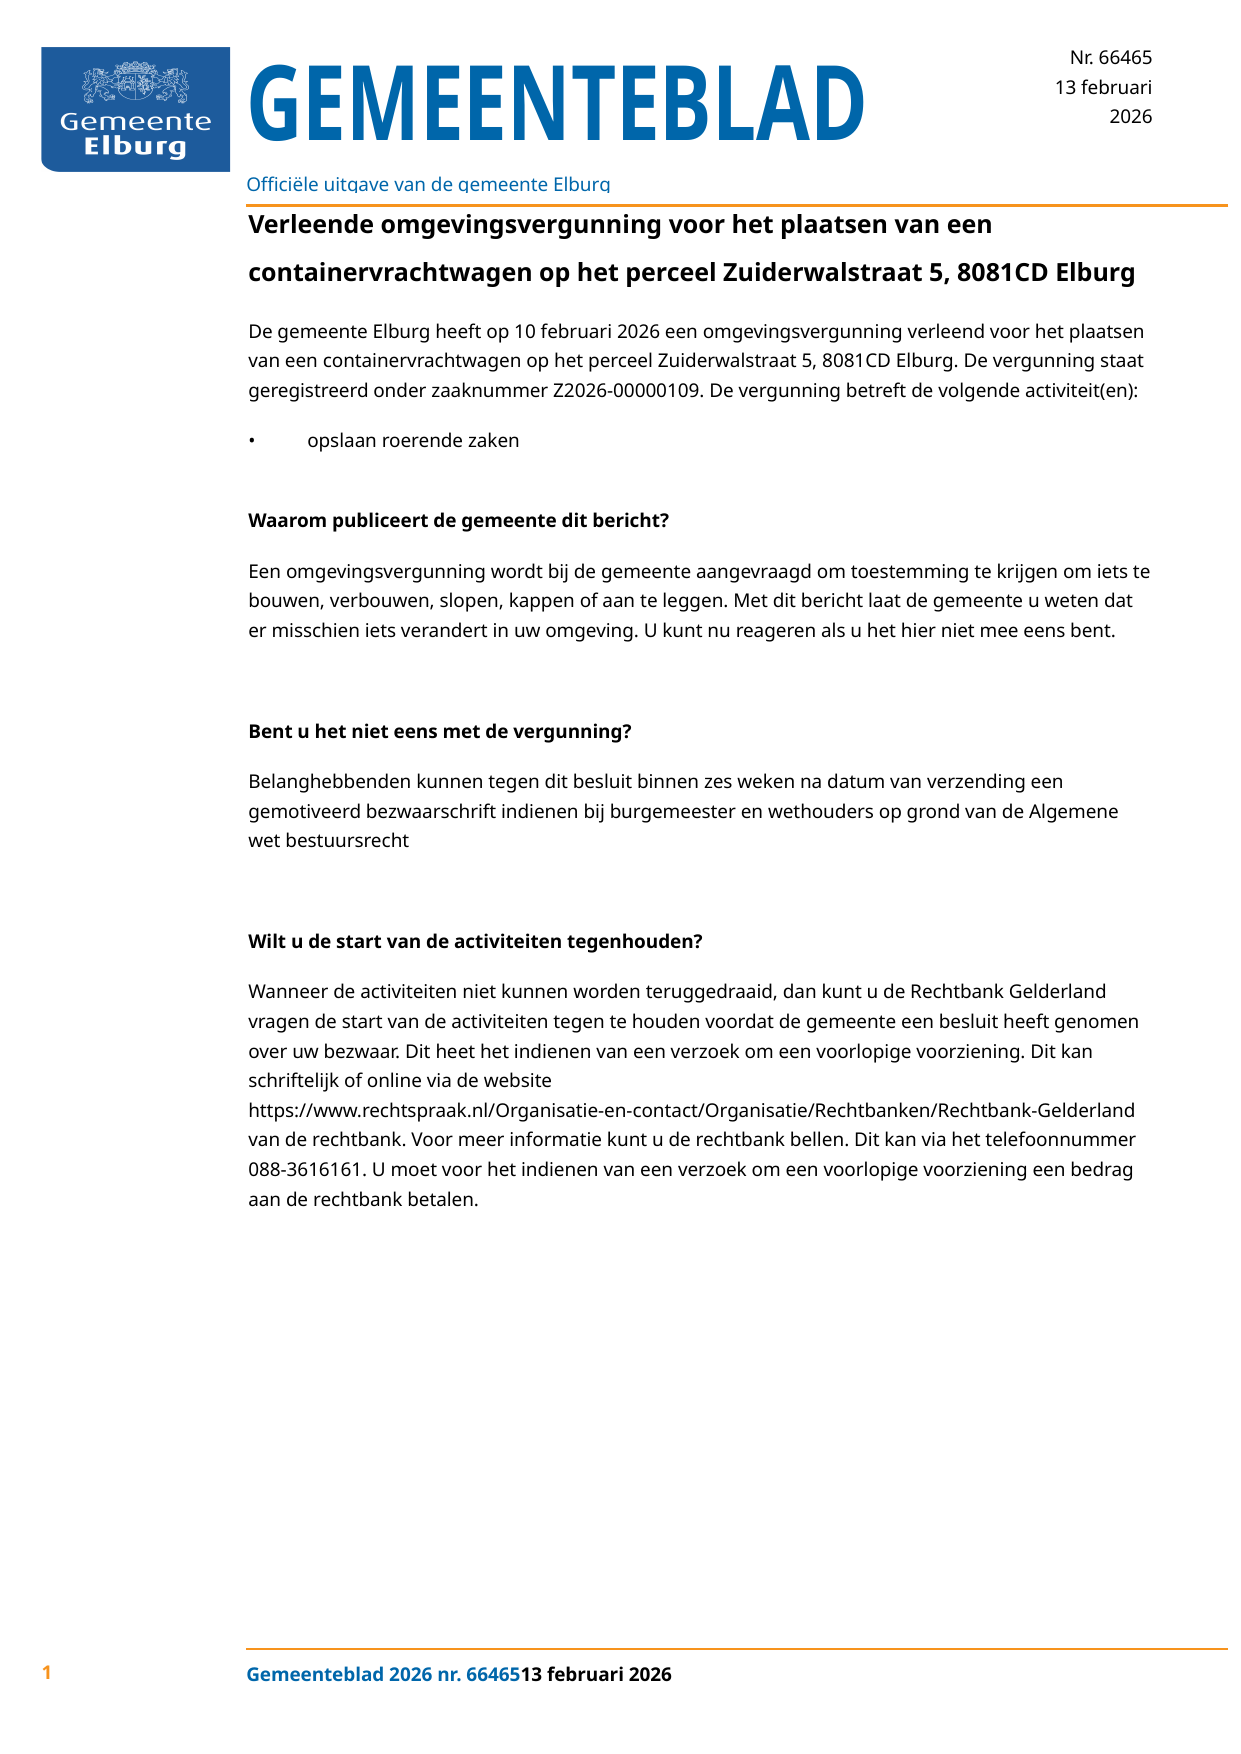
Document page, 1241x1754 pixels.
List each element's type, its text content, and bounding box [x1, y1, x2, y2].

text De gemeente Elburg heeft op 10 februari 2026 een omgevingsvergunning verleend voor het plaatsen van een containervrachtwagen op het perceel Zuiderwalstraat 5, 8081CD Elburg. De vergunning staat geregistreerd onder zaaknummer Z2026-00000109. De vergunning betreft de volgende activiteit(en): [248, 318, 1152, 403]
list opslaan roerende zaken [248, 427, 1152, 453]
text Waarom publiceert de gemeente dit bericht? [248, 507, 1152, 533]
text Wanneer de activiteiten niet kunnen worden teruggedraaid, dan kunt u de Rechtbank Gelderland vragen de start van de activiteiten tegen te houden voordat de gemeente een besluit heeft genomen over uw bezwaar. Dit heet het indienen van een verzoek om een voorlopige voorziening. Dit kan schriftelijk of online via de website https://www.rechtspraak.nl/Organisatie-en-contact/Organisatie/Rechtbanken/Rechtbank-Gelderland van de rechtbank. Voor meer informatie kunt u de rechtbank bellen. Dit kan via het telefoonnummer 088-3616161. U moet voor het indienen van een verzoek om een voorlopige voorziening een bedrag aan de rechtbank betalen. [248, 979, 1152, 1212]
text Verleende omgevingsvergunning voor het plaatsen van een containervrachtwagen op het perceel Zuiderwalstraat 5, 8081CD Elburg [248, 207, 1152, 288]
text Een omgevingsvergunning wordt bij de gemeente aangevraagd om toestemming te krijgen om iets te bouwen, verbouwen, slopen, kappen of aan te leggen. Met dit bericht laat de gemeente u weten dat er misschien iets verandert in uw omgeving. U kunt nu reageren als u het hier niet mee eens bent. [248, 558, 1152, 643]
text Bent u het niet eens met de vergunning? [248, 718, 1152, 744]
text Wilt u de start van de activiteiten tegenhouden? [248, 928, 1152, 954]
picture [41, 47, 231, 172]
text Belanghebbenden kunnen tegen dit besluit binnen zes weken na datum van verzending een gemotiveerd bezwaarschrift indienen bij burgemeester en wethouders op grond van de Algemene wet bestuursrecht [248, 768, 1152, 853]
